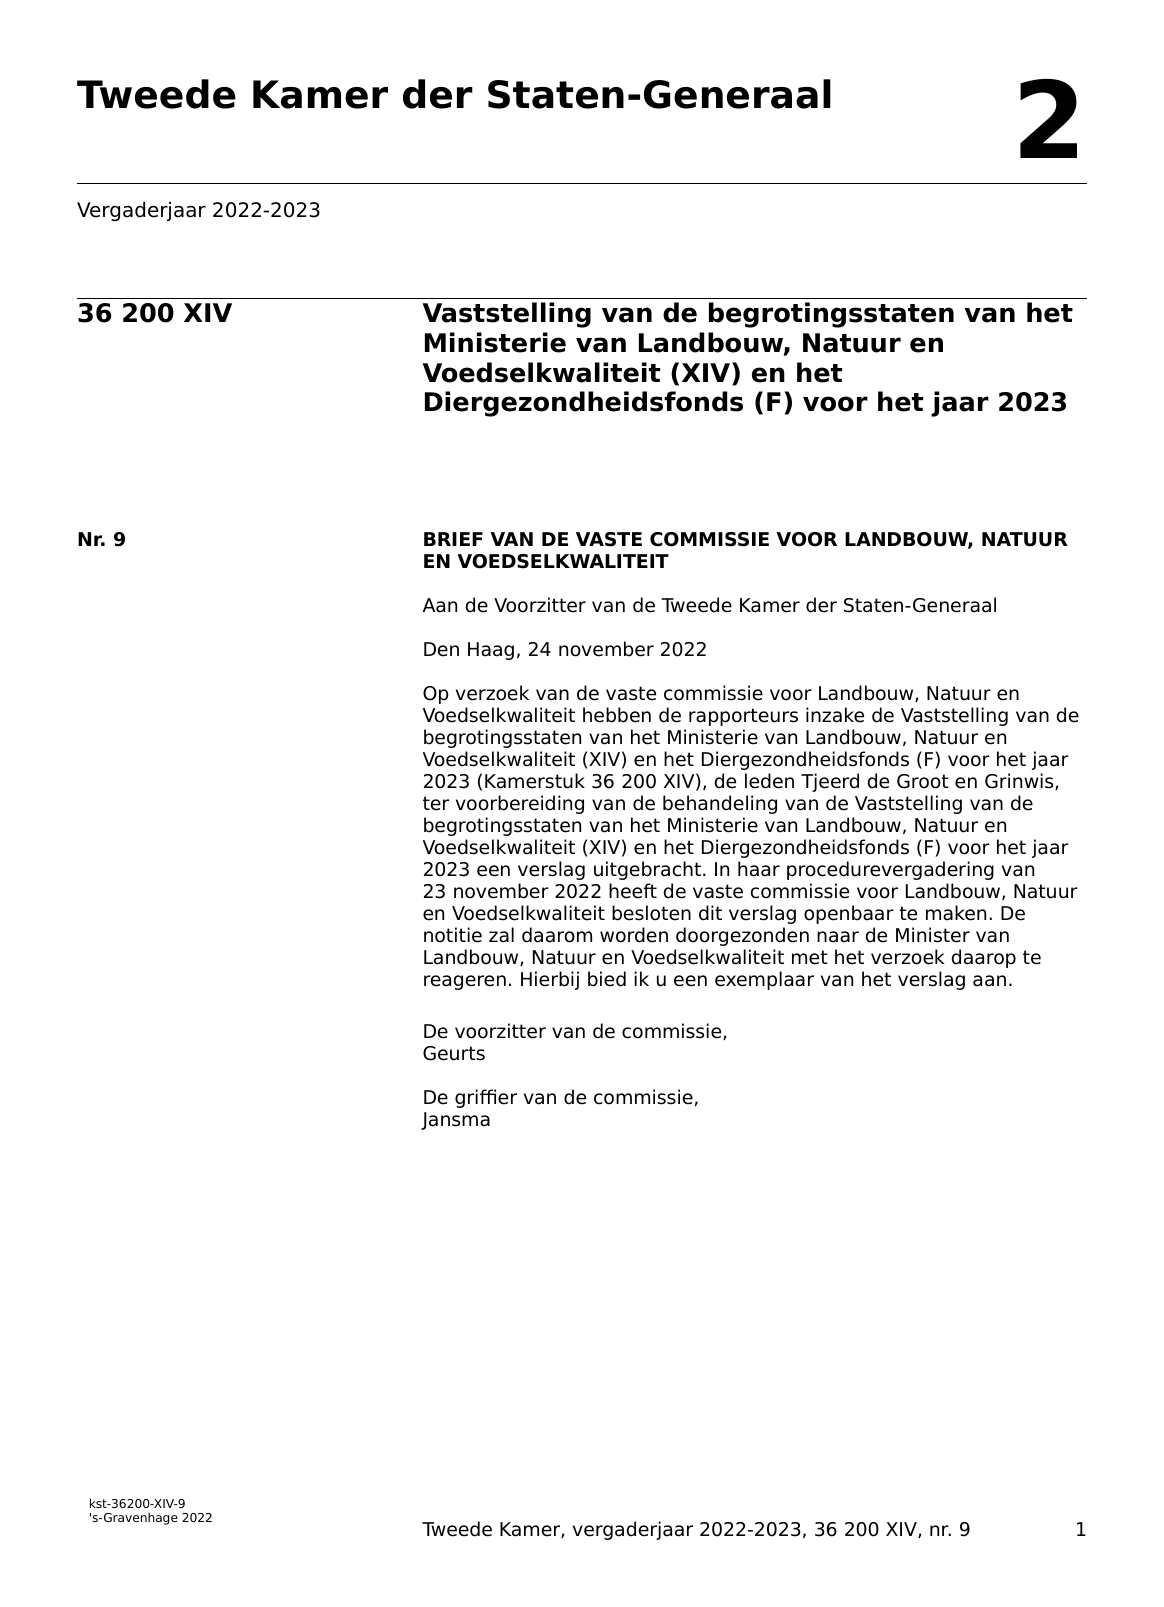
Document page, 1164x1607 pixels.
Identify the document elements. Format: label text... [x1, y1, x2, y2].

subtitle 36 200 XIV Vaststelling van de begrotingsstaten van het Ministerie van Landbouw, Natuur en Voedselkwaliteit (XIV) en het Diergezondheidsfonds (F) voor het jaar 2023 [77, 299, 1087, 418]
text Den Haag, 24 november 2022 [422, 639, 1087, 661]
table_header 2 [886, 59, 1087, 183]
subtitle Nr. 9 BRIEF VAN DE VASTE COMMISSIE VOOR LANDBOUW, NATUUR EN VOEDSELKWALITEIT [77, 529, 1087, 573]
text kst-36200-XIV-9 [88, 1497, 323, 1511]
text Aan de Voorzitter van de Tweede Kamer der Staten-Generaal [422, 595, 1087, 617]
text 's-Gravenhage 2022 [88, 1511, 323, 1525]
text De voorzitter van de commissie, Geurts [422, 1021, 1087, 1065]
text Op verzoek van de vaste commissie voor Landbouw, Natuur en Voedselkwaliteit hebben de rapporteurs inzake de Vaststelling van de begrotingsstaten van het Ministerie van Landbouw, Natuur en Voedselkwaliteit (XIV) en het Diergezondheidsfonds (F) voor het jaar 2023 (Kamerstuk 36 200 XIV), de leden Tjeerd de Groot en Grinwis, ter voorbereiding van de behandeling van de Vaststelling van de begrotingsstaten van het Ministerie van Landbouw, Natuur en Voedselkwaliteit (XIV) en het Diergezondheidsfonds (F) voor het jaar 2023 een verslag uitgebracht. In haar procedurevergadering van 23 november 2022 heeft de vaste commissie voor Landbouw, Natuur en Voedselkwaliteit besloten dit verslag openbaar te maken. De notitie zal daarom worden doorgezonden naar de Minister van Landbouw, Natuur en Voedselkwaliteit met het verzoek daarop te reageren. Hierbij bied ik u een exemplaar van het verslag aan. [422, 683, 1087, 991]
table_header Tweede Kamer der Staten-Generaal [77, 59, 886, 183]
table_cell Vergaderjaar 2022-2023 [77, 184, 1087, 298]
text De griffier van de commissie, Jansma [422, 1087, 1087, 1131]
